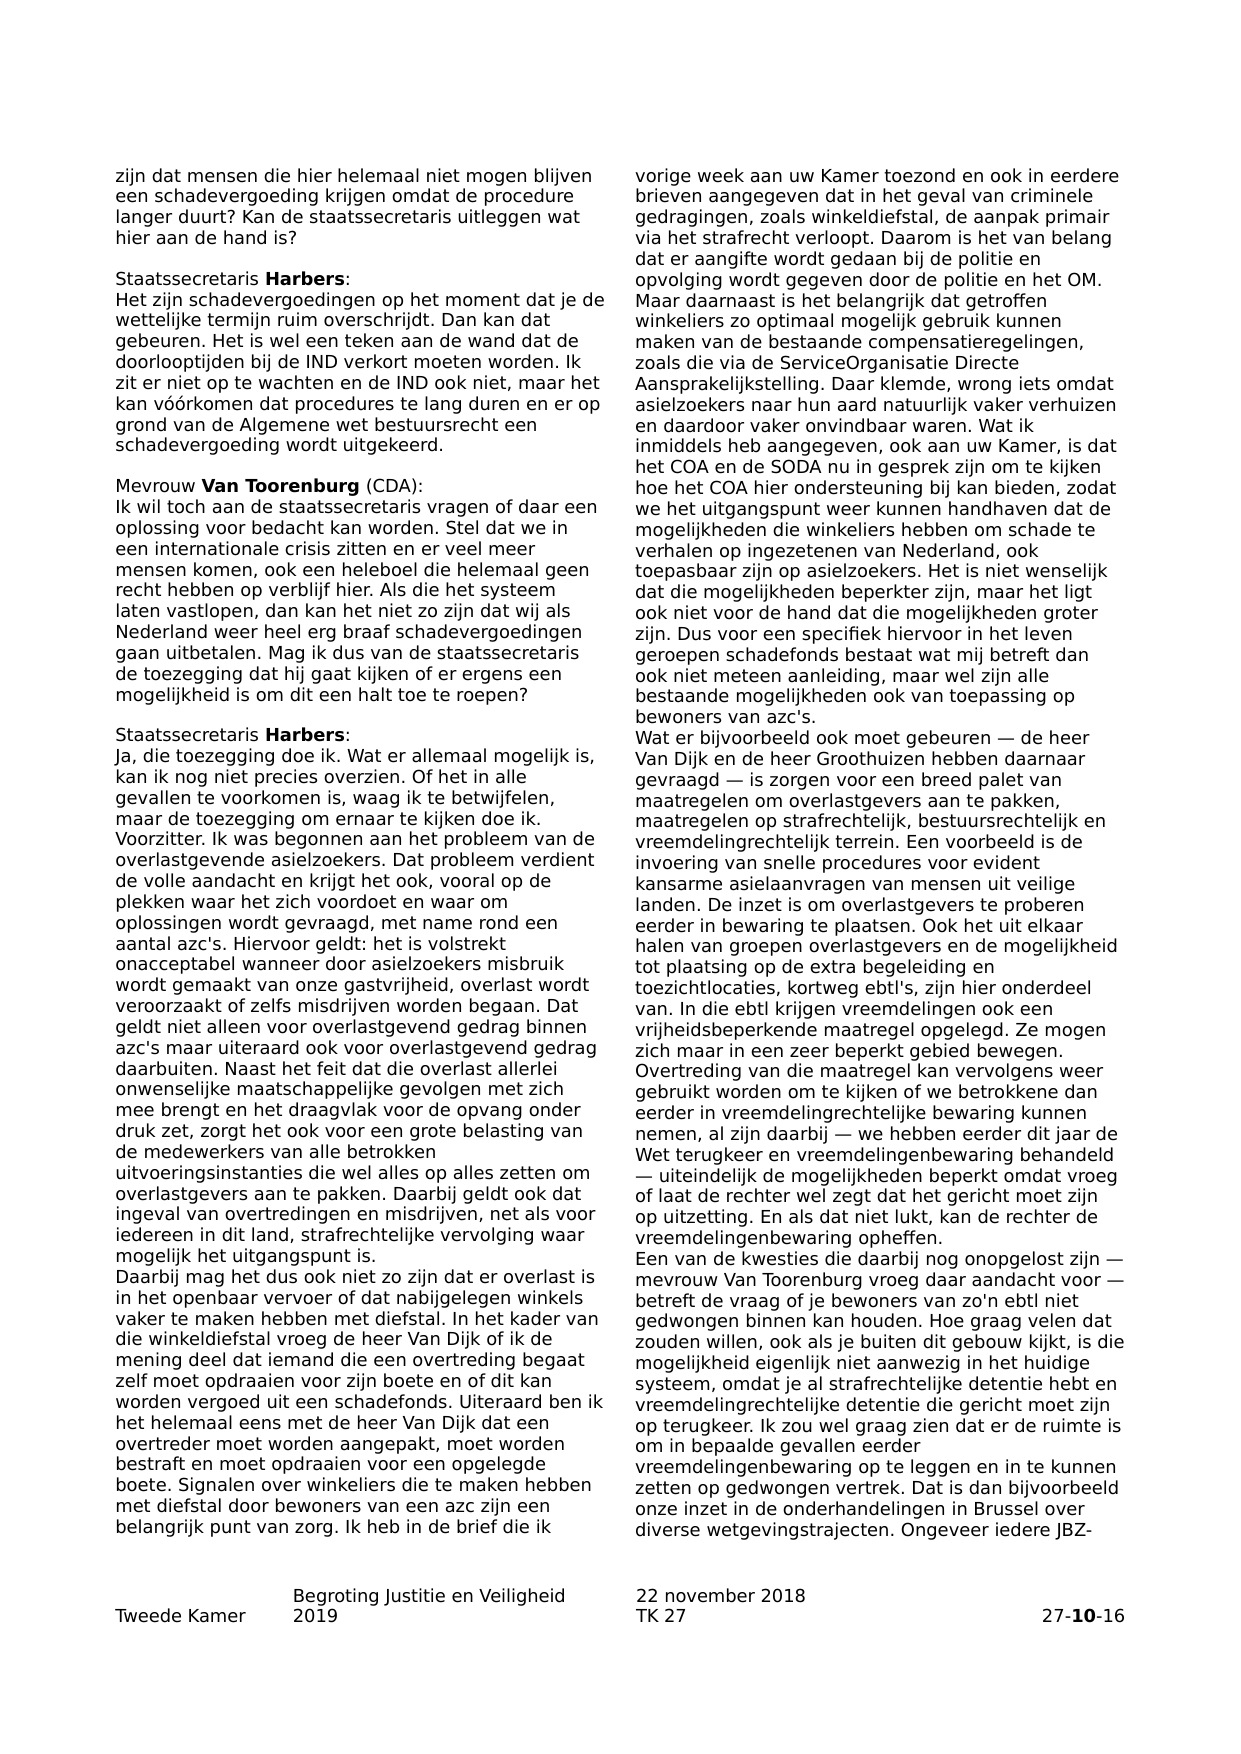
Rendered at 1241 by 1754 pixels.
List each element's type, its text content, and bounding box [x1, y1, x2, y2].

text zijn dat mensen die hier helemaal niet mogen blijven een schadevergoeding krijgen omdat de procedure langer duurt? Kan de staatssecretaris uitleggen wat hier aan de hand is? [115, 165, 605, 249]
text Wat er bijvoorbeeld ook moet gebeuren — de heer Van Dijk en de heer Groothuizen hebben daarnaar gevraagd — is zorgen voor een breed palet van maatregelen om overlastgevers aan te pakken, maatregelen op strafrechtelijk, bestuursrechtelijk en vreemdelingrechtelijk terrein. Een voorbeeld is de invoering van snelle procedures voor evident kansarme asielaanvragen van mensen uit veilige landen. De inzet is om overlastgevers te proberen eerder in bewaring te plaatsen. Ook het uit elkaar halen van groepen overlastgevers en de mogelijkheid tot plaatsing op de extra begeleiding en toezichtlocaties, kortweg ebtl's, zijn hier onderdeel van. In die ebtl krijgen vreemdelingen ook een vrijheidsbeperkende maatregel opgelegd. Ze mogen zich maar in een zeer beperkt gebied bewegen. Overtreding van die maatregel kan vervolgens weer gebruikt worden om te kijken of we betrokkene dan eerder in vreemdelingrechtelijke bewaring kunnen nemen, al zijn daarbij — we hebben eerder dit jaar de Wet terugkeer en vreemdelingenbewaring behandeld — uiteindelijk de mogelijkheden beperkt omdat vroeg of laat de rechter wel zegt dat het gericht moet zijn op uitzetting. En als dat niet lukt, kan de rechter de vreemdelingenbewaring opheffen. [635, 728, 1125, 1249]
text Een van de kwesties die daarbij nog onopgelost zijn — mevrouw Van Toorenburg vroeg daar aandacht voor — betreft de vraag of je bewoners van zo'n ebtl niet gedwongen binnen kan houden. Hoe graag velen dat zouden willen, ook als je buiten dit gebouw kijkt, is die mogelijkheid eigenlijk niet aanwezig in het huidige systeem, omdat je al strafrechtelijke detentie hebt en vreemdelingrechtelijke detentie die gericht moet zijn op terugkeer. Ik zou wel graag zien dat er de ruimte is om in bepaalde gevallen eerder vreemdelingenbewaring op te leggen en in te kunnen zetten op gedwongen vertrek. Dat is dan bijvoorbeeld onze inzet in de onderhandelingen in Brussel over diverse wetgevingstrajecten. Ongeveer iedere JBZ- [635, 1249, 1125, 1540]
text Ja, die toezegging doe ik. Wat er allemaal mogelijk is, kan ik nog niet precies overzien. Of het in alle gevallen te voorkomen is, waag ik te betwijfelen, maar de toezegging om ernaar te kijken doe ik. [115, 746, 605, 829]
text Mevrouw Van Toorenburg (CDA): [115, 476, 605, 497]
text vorige week aan uw Kamer toezond en ook in eerdere brieven aangegeven dat in het geval van criminele gedragingen, zoals winkeldiefstal, de aanpak primair via het strafrecht verloopt. Daarom is het van belang dat er aangifte wordt gedaan bij de politie en opvolging wordt gegeven door de politie en het OM. Maar daarnaast is het belangrijk dat getroffen winkeliers zo optimaal mogelijk gebruik kunnen maken van de bestaande compensatieregelingen, zoals die via de ServiceOrganisatie Directe Aansprakelijkstelling. Daar klemde, wrong iets omdat asielzoekers naar hun aard natuurlijk vaker verhuizen en daardoor vaker onvindbaar waren. Wat ik inmiddels heb aangegeven, ook aan uw Kamer, is dat het COA en de SODA nu in gesprek zijn om te kijken hoe het COA hier ondersteuning bij kan bieden, zodat we het uitgangspunt weer kunnen handhaven dat de mogelijkheden die winkeliers hebben om schade te verhalen op ingezetenen van Nederland, ook toepasbaar zijn op asielzoekers. Het is niet wenselijk dat die mogelijkheden beperkter zijn, maar het ligt ook niet voor de hand dat die mogelijkheden groter zijn. Dus voor een specifiek hiervoor in het leven geroepen schadefonds bestaat wat mij betreft dan ook niet meteen aanleiding, maar wel zijn alle bestaande mogelijkheden ook van toepassing op bewoners van azc's. [635, 165, 1125, 728]
text Het zijn schadevergoedingen op het moment dat je de wettelijke termijn ruim overschrijdt. Dan kan dat gebeuren. Het is wel een teken aan de wand dat de doorlooptijden bij de IND verkort moeten worden. Ik zit er niet op te wachten en de IND ook niet, maar het kan vóórkomen dat procedures te lang duren en er op grond van de Algemene wet bestuursrecht een schadevergoeding wordt uitgekeerd. [115, 289, 605, 456]
text Daarbij mag het dus ook niet zo zijn dat er overlast is in het openbaar vervoer of dat nabijgelegen winkels vaker te maken hebben met diefstal. In het kader van die winkeldiefstal vroeg de heer Van Dijk of ik de mening deel dat iemand die een overtreding begaat zelf moet opdraaien voor zijn boete en of dit kan worden vergoed uit een schadefonds. Uiteraard ben ik het helemaal eens met de heer Van Dijk dat een overtreder moet worden aangepakt, moet worden bestraft en moet opdraaien voor een opgelegde boete. Signalen over winkeliers die te maken hebben met diefstal door bewoners van een azc zijn een belangrijk punt van zorg. Ik heb in de brief die ik [115, 1267, 605, 1537]
text Ik wil toch aan de staatssecretaris vragen of daar een oplossing voor bedacht kan worden. Stel dat we in een internationale crisis zitten en er veel meer mensen komen, ook een heleboel die helemaal geen recht hebben op verblijf hier. Als die het systeem laten vastlopen, dan kan het niet zo zijn dat wij als Nederland weer heel erg braaf schadevergoedingen gaan uitbetalen. Mag ik dus van de staatssecretaris de toezegging dat hij gaat kijken of er ergens een mogelijkheid is om dit een halt toe te roepen? [115, 497, 605, 705]
text Staatssecretaris Harbers: [115, 269, 605, 289]
text Voorzitter. Ik was begonnen aan het probleem van de overlastgevende asielzoekers. Dat probleem verdient de volle aandacht en krijgt het ook, vooral op de plekken waar het zich voordoet en waar om oplossingen wordt gevraagd, met name rond een aantal azc's. Hiervoor geldt: het is volstrekt onacceptabel wanneer door asielzoekers misbruik wordt gemaakt van onze gastvrijheid, overlast wordt veroorzaakt of zelfs misdrijven worden begaan. Dat geldt niet alleen voor overlastgevend gedrag binnen azc's maar uiteraard ook voor overlastgevend gedrag daarbuiten. Naast het feit dat die overlast allerlei onwenselijke maatschappelijke gevolgen met zich mee brengt en het draagvlak voor de opvang onder druk zet, zorgt het ook voor een grote belasting van de medewerkers van alle betrokken uitvoeringsinstanties die wel alles op alles zetten om overlastgevers aan te pakken. Daarbij geldt ook dat ingeval van overtredingen en misdrijven, net als voor iedereen in dit land, strafrechtelijke vervolging waar mogelijk het uitgangspunt is. [115, 829, 605, 1267]
text Staatssecretaris Harbers: [115, 725, 605, 746]
